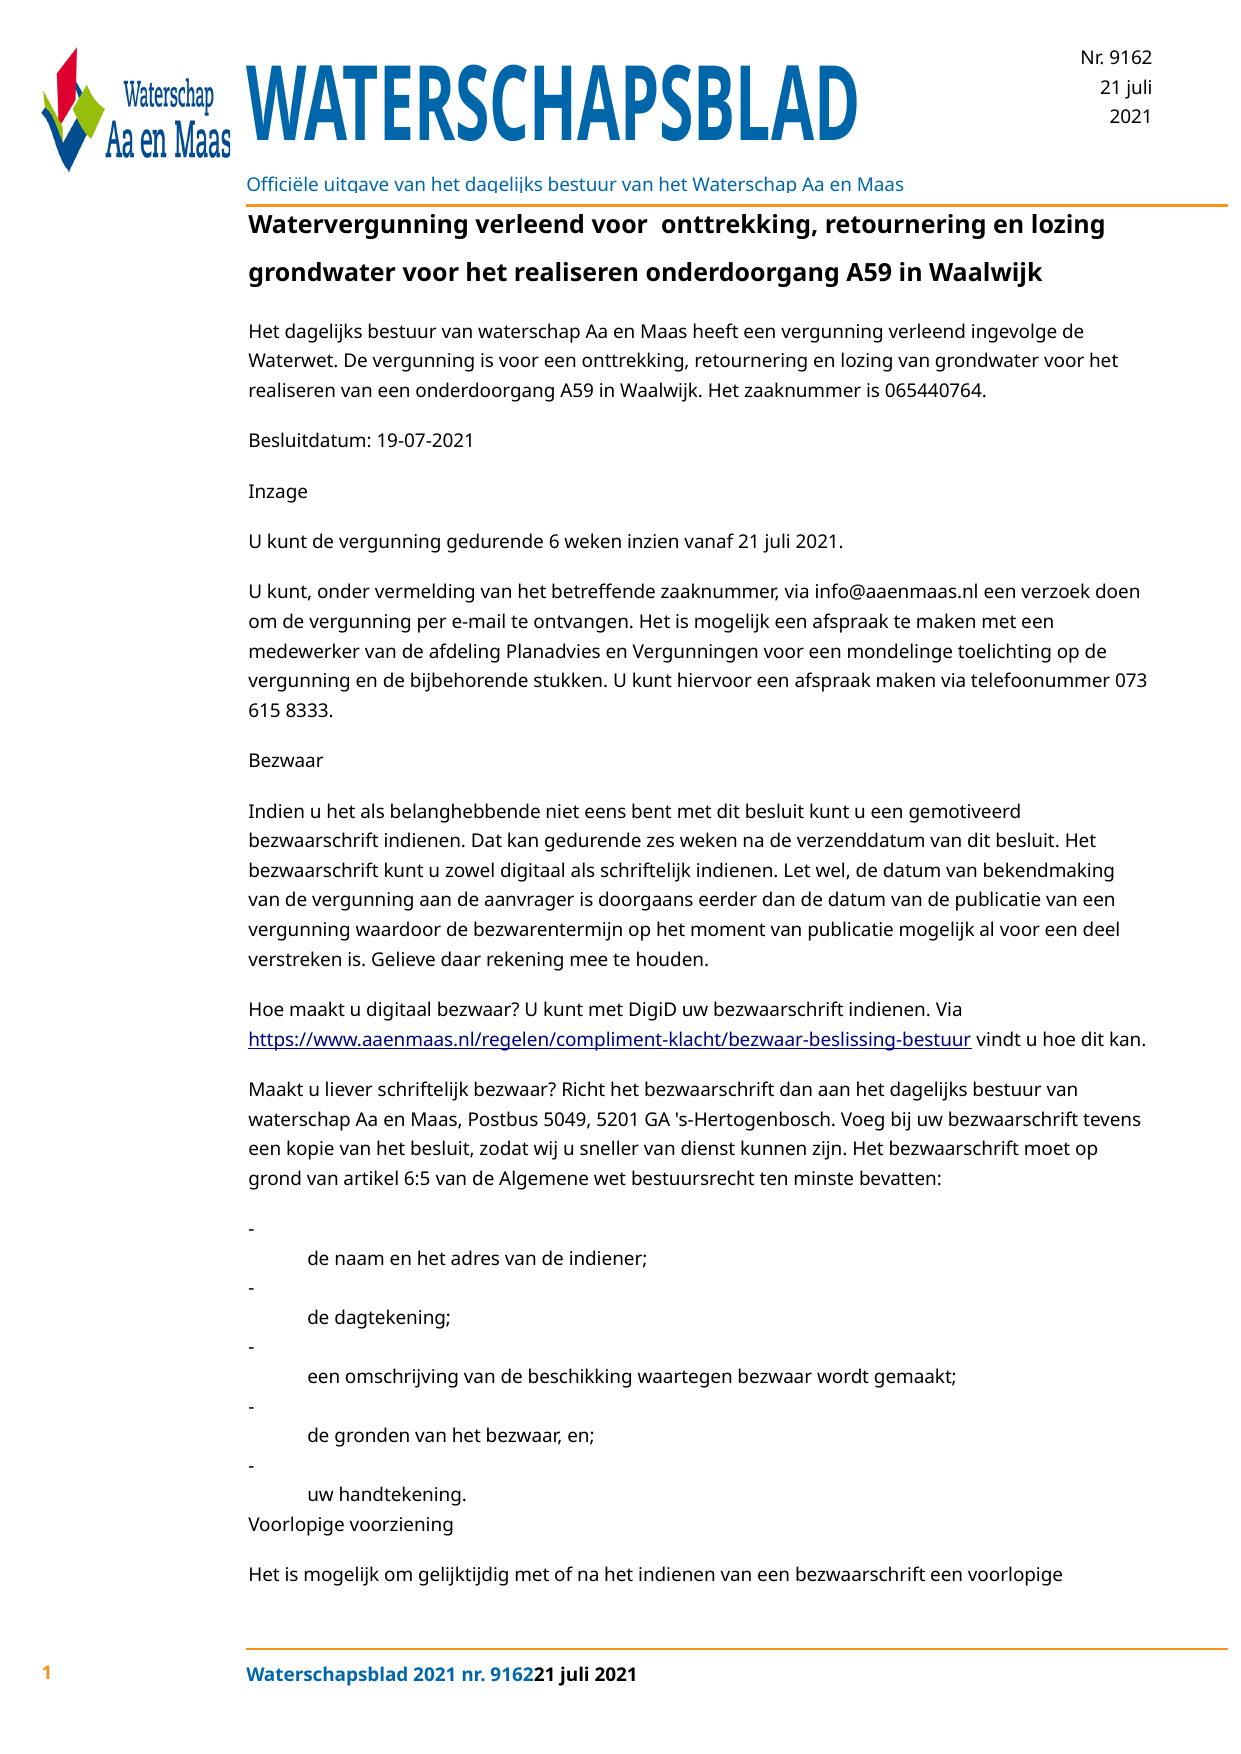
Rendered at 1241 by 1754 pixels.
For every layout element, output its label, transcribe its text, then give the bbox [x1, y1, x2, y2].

text Indien u het als belanghebbende niet eens bent met dit besluit kunt u een gemotiveerd bezwaarschrift indienen. Dat kan gedurende zes weken na de verzenddatum van dit besluit. Het bezwaarschrift kunt u zowel digitaal als schriftelijk indienen. Let wel, de datum van bekendmaking van de vergunning aan de aanvrager is doorgaans eerder dan de datum van de publicatie van een vergunning waardoor de bezwarentermijn op het moment van publicatie mogelijk al voor een deel verstreken is. Gelieve daar rekening mee te houden. [248, 798, 1152, 972]
list de naam en het adres van de indiener; [248, 1245, 1152, 1271]
text Voorlopige voorziening [248, 1511, 1152, 1537]
text Het is mogelijk om gelijktijdig met of na het indienen van een bezwaarschrift een voorlopige [248, 1562, 1152, 1587]
text Het dagelijks bestuur van waterschap Aa en Maas heeft een vergunning verleend ingevolge de Waterwet. De vergunning is voor een onttrekking, retournering en lozing van grondwater voor het realiseren van een onderdoorgang A59 in Waalwijk. Het zaaknummer is 065440764. [248, 318, 1152, 403]
list de dagtekening; [248, 1304, 1152, 1330]
picture [41, 47, 231, 172]
text Besluitdatum: 19-07-2021 [248, 427, 1152, 453]
text Maakt u liever schriftelijk bezwaar? Richt het bezwaarschrift dan aan het dagelijks bestuur van waterschap Aa en Maas, Postbus 5049, 5201 GA 's-Hertogenbosch. Voeg bij uw bezwaarschrift tevens een kopie van het besluit, zodat wij u sneller van dienst kunnen zijn. Het bezwaarschrift moet op grond van artikel 6:5 van de Algemene wet bestuursrecht ten minste bevatten: [248, 1076, 1152, 1191]
text U kunt de vergunning gedurende 6 weken inzien vanaf 21 juli 2021. [248, 528, 1152, 554]
list een omschrijving van de beschikking waartegen bezwaar wordt gemaakt; [248, 1363, 1152, 1389]
text Inzage [248, 478, 1152, 504]
text Bezwaar [248, 747, 1152, 773]
text U kunt, onder vermelding van het betreffende zaaknummer, via info@aaenmaas.nl een verzoek doen om de vergunning per e-mail te ontvangen. Het is mogelijk een afspraak te maken met een medewerker van de afdeling Planadvies en Vergunningen voor een mondelinge toelichting op de vergunning en de bijbehorende stukken. U kunt hiervoor een afspraak maken via telefoonummer 073 615 8333. [248, 579, 1152, 723]
text Hoe maakt u digitaal bezwaar? U kunt met DigiD uw bezwaarschrift indienen. Via https://www.aaenmaas.nl/regelen/compliment-klacht/bezwaar-beslissing-bestuur vindt u hoe dit kan. [248, 996, 1152, 1052]
list uw handtekening. [248, 1482, 1152, 1507]
list de gronden van het bezwaar, en; [248, 1422, 1152, 1448]
text Watervergunning verleend voor onttrekking, retournering en lozing grondwater voor het realiseren onderdoorgang A59 in Waalwijk [248, 207, 1152, 288]
